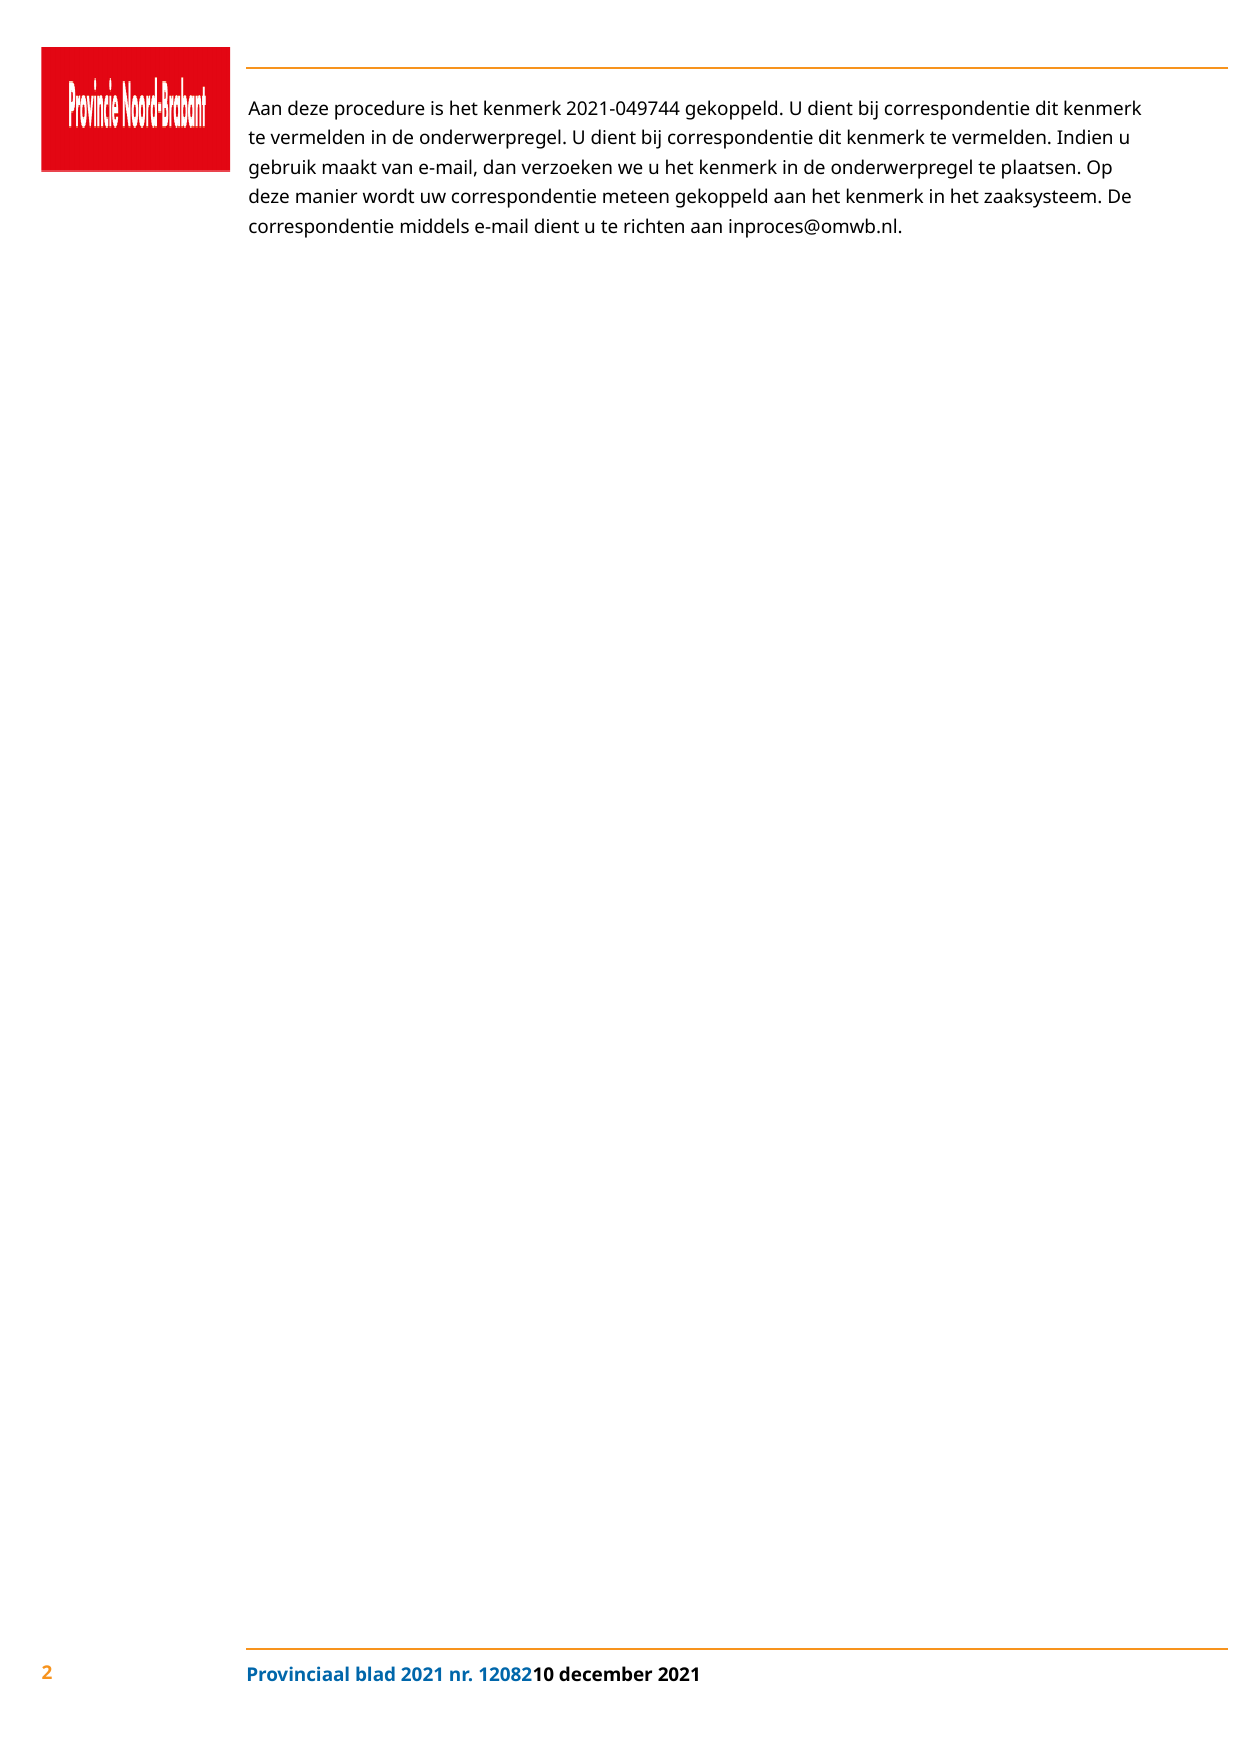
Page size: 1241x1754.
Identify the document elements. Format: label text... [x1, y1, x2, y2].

picture [41, 47, 231, 172]
text Aan deze procedure is het kenmerk 2021-049744 gekoppeld. U dient bij correspondentie dit kenmerk te vermelden in de onderwerpregel. U dient bij correspondentie dit kenmerk te vermelden. Indien u gebruik maakt van e-mail, dan verzoeken we u het kenmerk in de onderwerpregel te plaatsen. Op deze manier wordt uw correspondentie meteen gekoppeld aan het kenmerk in het zaaksysteem. De correspondentie middels e-mail dient u te richten aan inproces@omwb.nl. [248, 95, 1152, 239]
